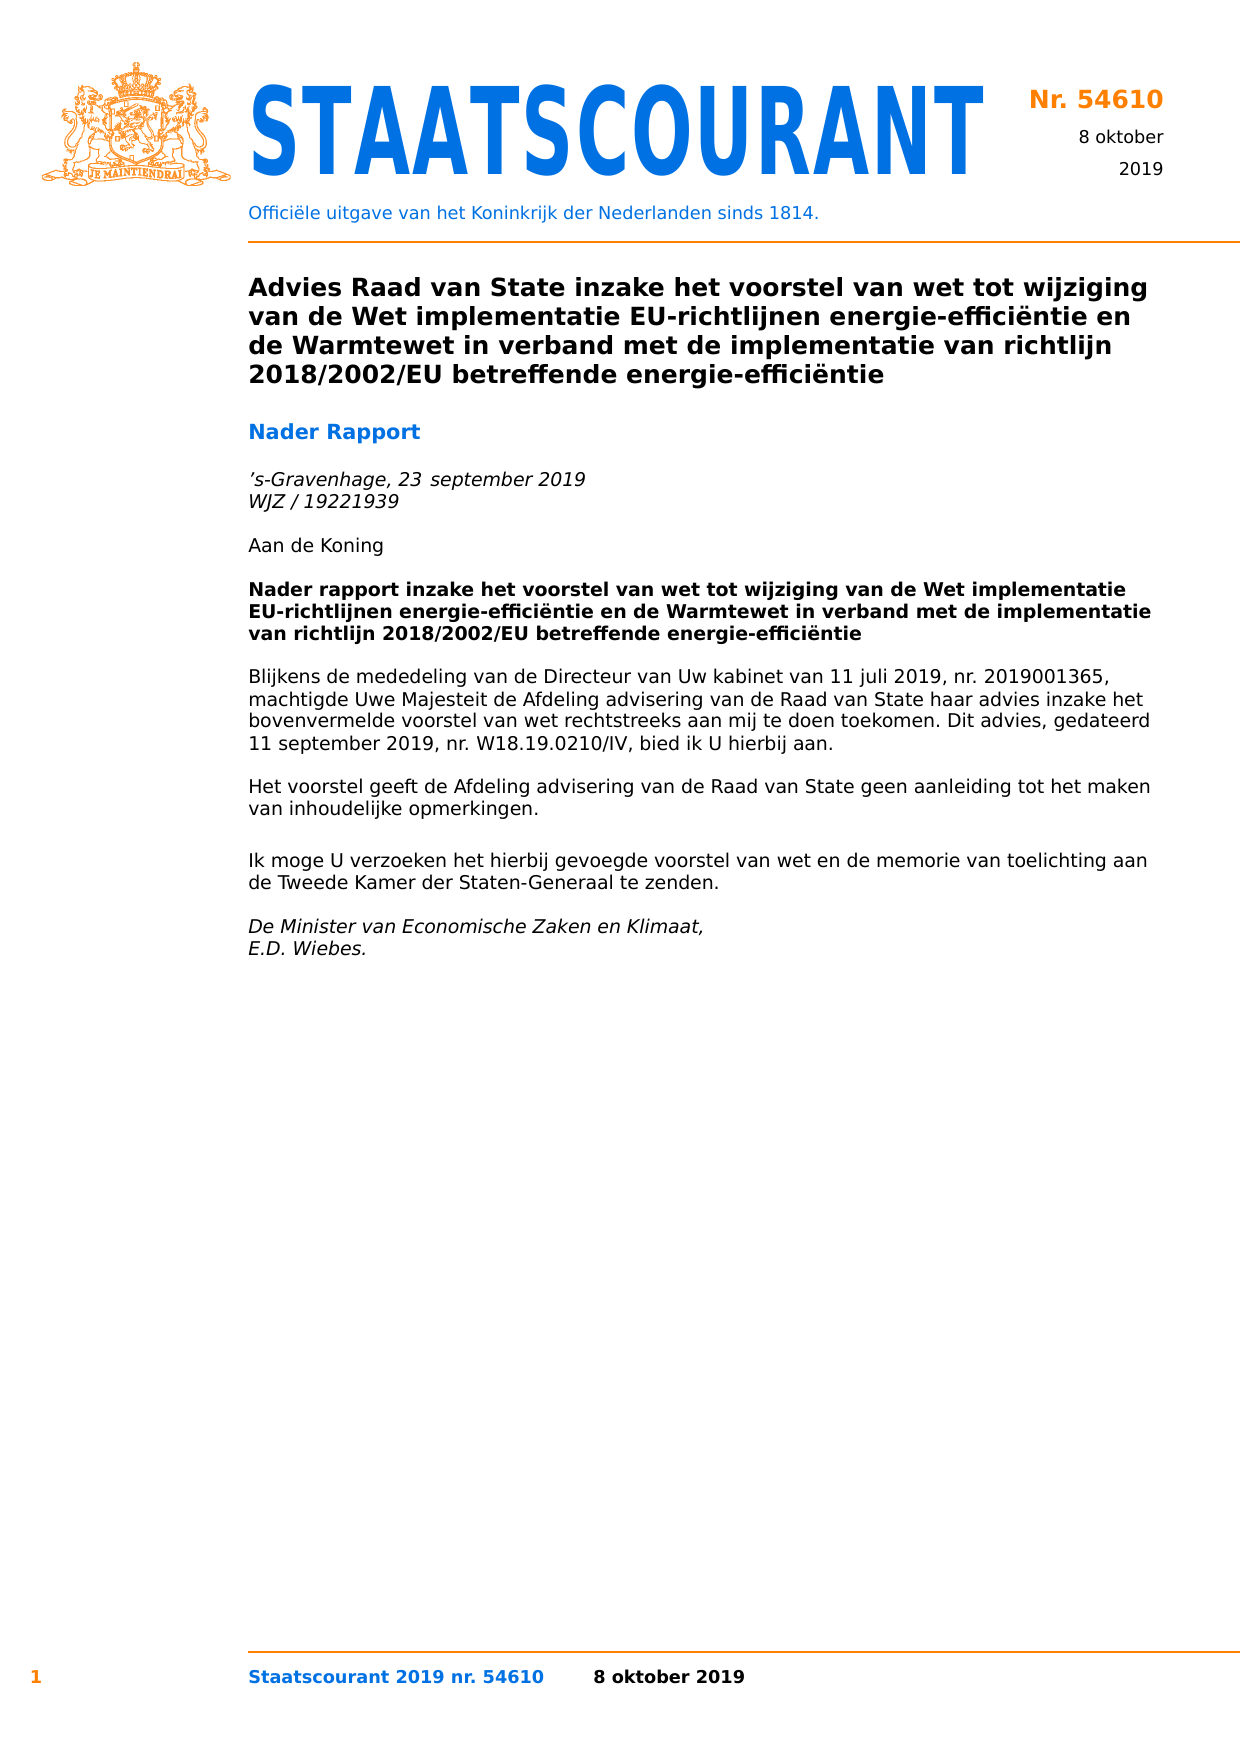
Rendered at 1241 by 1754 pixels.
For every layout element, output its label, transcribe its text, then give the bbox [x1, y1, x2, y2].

subtitle Nader Rapport [248, 420, 1163, 444]
text Aan de Koning [248, 535, 1163, 557]
text Ik moge U verzoeken het hierbij gevoegde voorstel van wet en de memorie van toelichting aan de Tweede Kamer der Staten-Generaal te zenden. [248, 850, 1163, 894]
picture [41, 62, 231, 186]
table_header [25, 62, 248, 241]
table_header STAATSCOURANT [248, 62, 998, 203]
text ’s-Gravenhage, 23 september 2019 [248, 469, 1163, 491]
text Het voorstel geeft de Afdeling advisering van de Raad van State geen aanleiding tot het maken van inhoudelijke opmerkingen. [248, 776, 1163, 820]
table_cell Officiële uitgave van het Koninkrijk der Nederlanden sinds 1814. [248, 203, 1240, 241]
subtitle Advies Raad van State inzake het voorstel van wet tot wijziging van de Wet implementatie EU-richtlijnen energie-efficiëntie en de Warmtewet in verband met de implementatie van richtlijn 2018/2002/EU betreffende energie-efficiëntie [248, 273, 1163, 390]
text Nader rapport inzake het voorstel van wet tot wijziging van de Wet implementatie EU-richtlijnen energie-efficiëntie en de Warmtewet in verband met de implementatie van richtlijn 2018/2002/EU betreffende energie-efficiëntie [248, 579, 1163, 644]
text De Minister van Economische Zaken en Klimaat, E.D. Wiebes. [248, 916, 1163, 960]
table_cell 8 oktober [998, 121, 1240, 153]
table_header Nr. 54610 [998, 62, 1240, 121]
table_cell 2019 [998, 153, 1240, 203]
text WJZ / 19221939 [248, 491, 1163, 513]
text Blijkens de mededeling van de Directeur van Uw kabinet van 11 juli 2019, nr. 2019001365, machtigde Uwe Majesteit de Afdeling advisering van de Raad van State haar advies inzake het bovenvermelde voorstel van wet rechtstreeks aan mij te doen toekomen. Dit advies, gedateerd 11 september 2019, nr. W18.19.0210/IV, bied ik U hierbij aan. [248, 666, 1163, 754]
